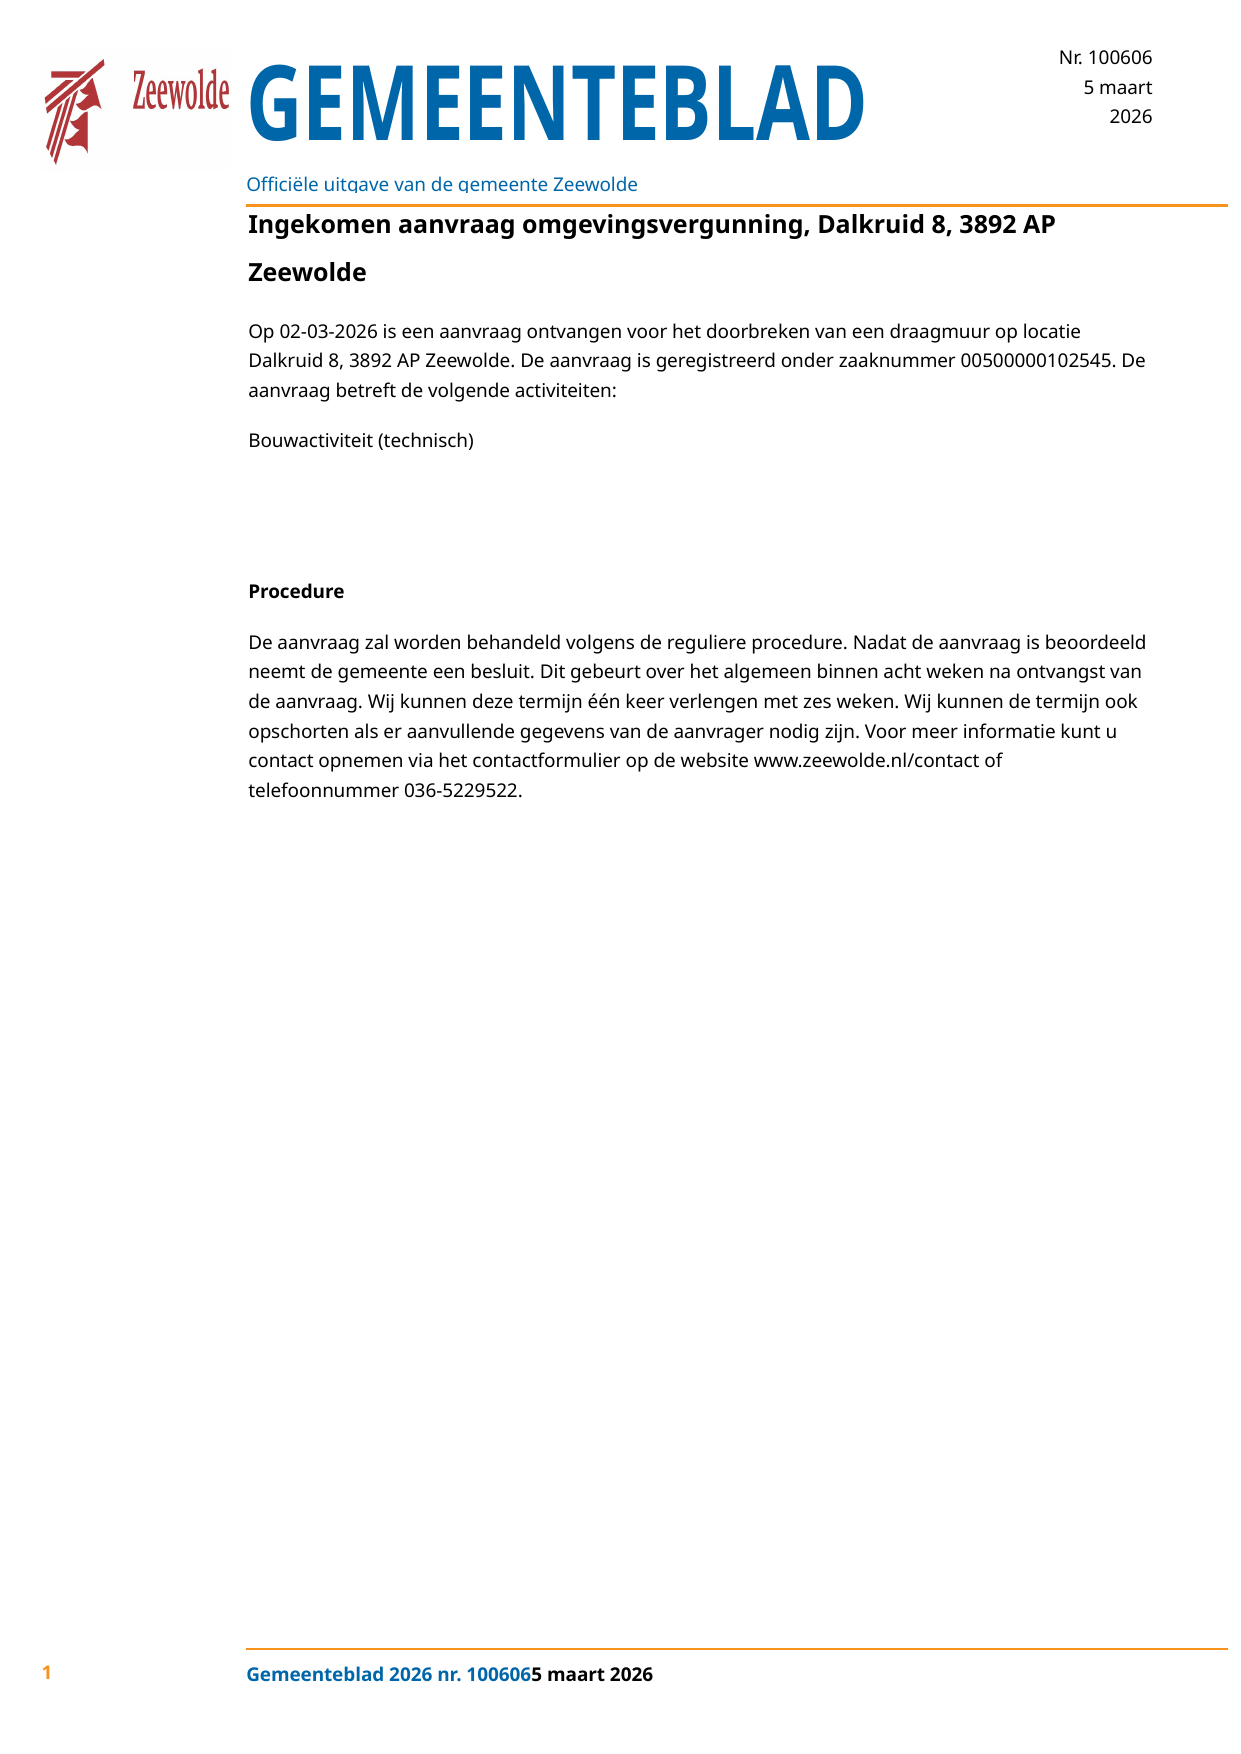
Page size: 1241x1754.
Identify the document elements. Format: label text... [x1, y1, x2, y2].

text De aanvraag zal worden behandeld volgens de reguliere procedure. Nadat de aanvraag is beoordeeld neemt de gemeente een besluit. Dit gebeurt over het algemeen binnen acht weken na ontvangst van de aanvraag. Wij kunnen deze termijn één keer verlengen met zes weken. Wij kunnen de termijn ook opschorten als er aanvullende gegevens van de aanvrager nodig zijn. Voor meer informatie kunt u contact opnemen via het contactformulier op de website www.zeewolde.nl/contact of telefoonnummer 036-5229522. [248, 629, 1152, 803]
picture [41, 47, 231, 172]
text Ingekomen aanvraag omgevingsvergunning, Dalkruid 8, 3892 AP Zeewolde [248, 207, 1152, 288]
text Op 02-03-2026 is een aanvraag ontvangen voor het doorbreken van een draagmuur op locatie Dalkruid 8, 3892 AP Zeewolde. De aanvraag is geregistreerd onder zaaknummer 00500000102545. De aanvraag betreft de volgende activiteiten: [248, 318, 1152, 403]
text Procedure [248, 579, 1152, 604]
text Bouwactiviteit (technisch) [248, 427, 1152, 453]
